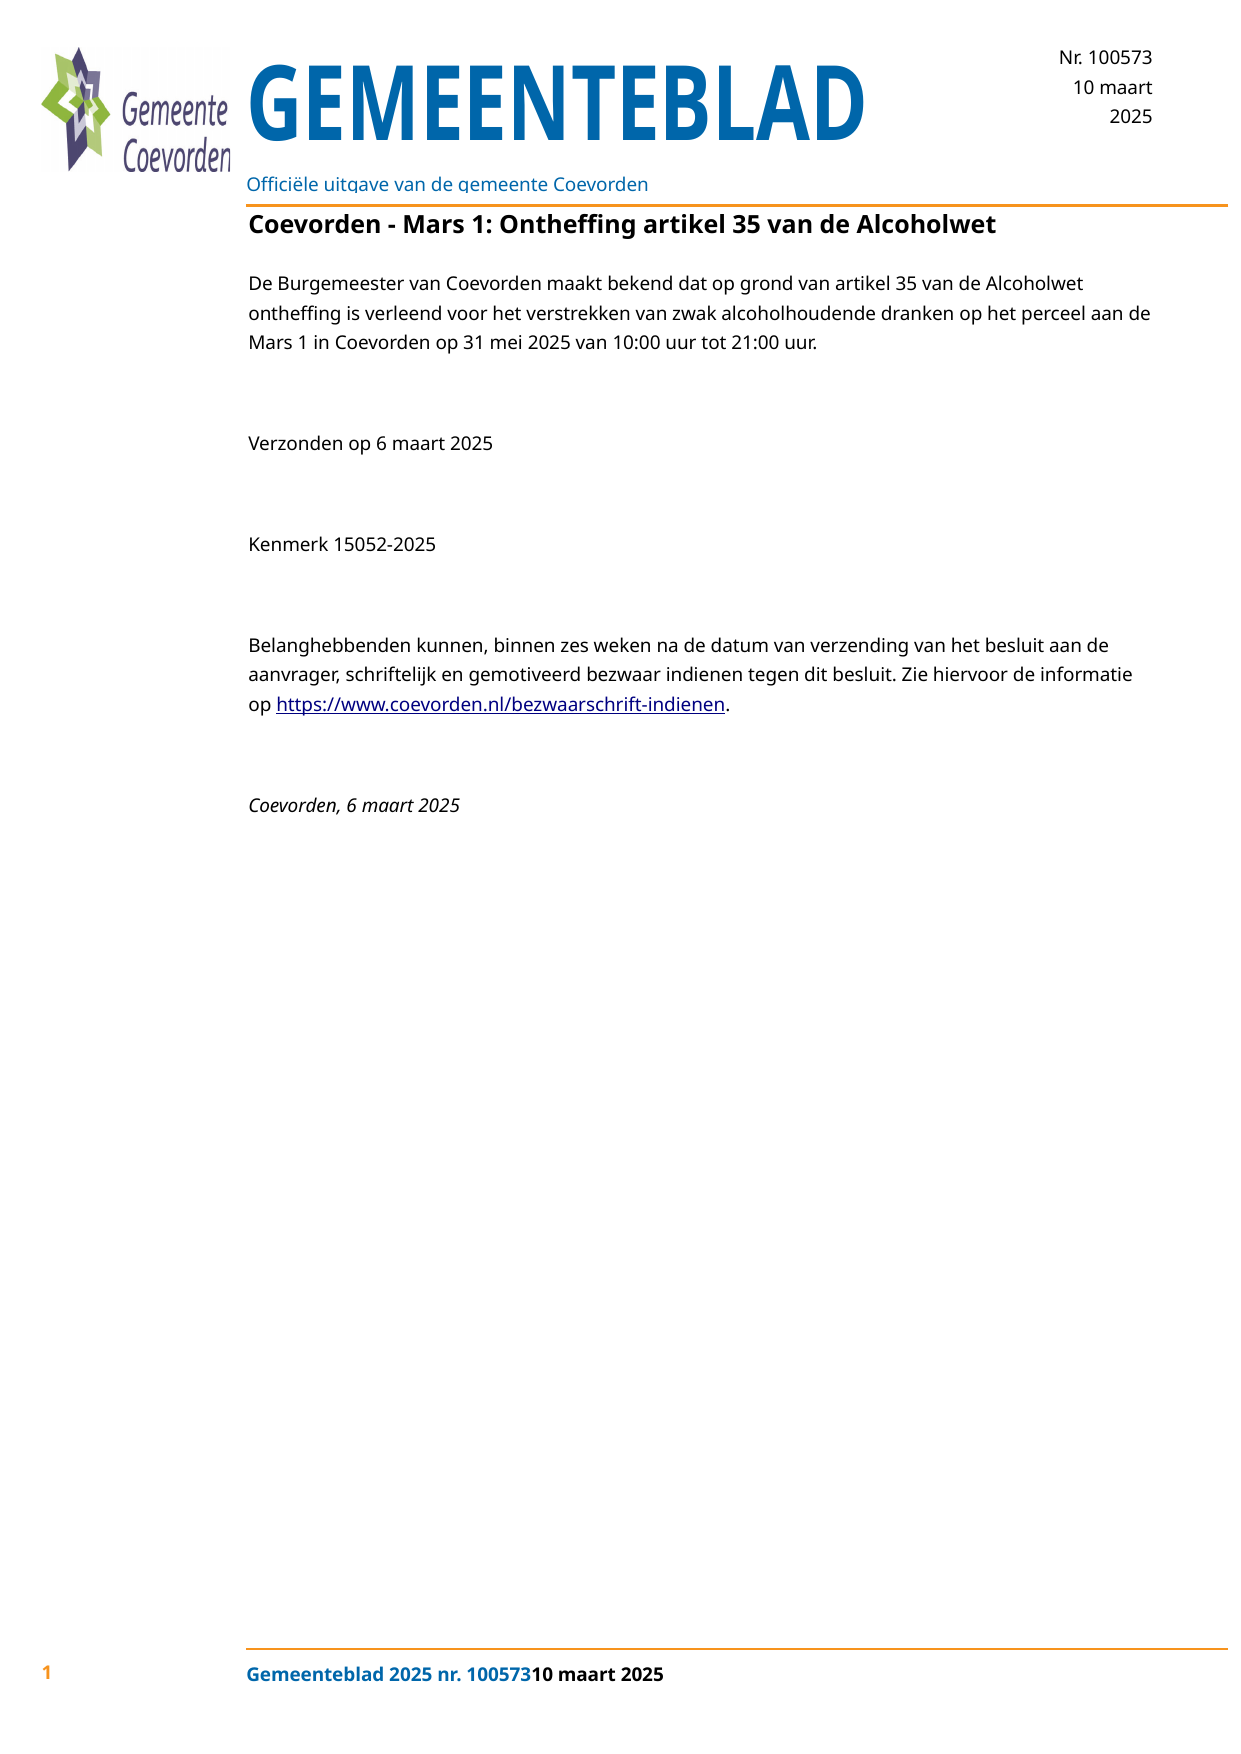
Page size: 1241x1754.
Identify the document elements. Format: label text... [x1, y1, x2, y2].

picture [41, 47, 231, 172]
text Coevorden, 6 maart 2025 [248, 792, 1152, 818]
text Kenmerk 15052-2025 [248, 531, 1152, 557]
text De Burgemeester van Coevorden maakt bekend dat op grond van artikel 35 van de Alcoholwet ontheffing is verleend voor het verstrekken van zwak alcoholhoudende dranken op het perceel aan de Mars 1 in Coevorden op 31 mei 2025 van 10:00 uur tot 21:00 uur. [248, 270, 1152, 355]
text Coevorden - Mars 1: Ontheffing artikel 35 van de Alcoholwet [248, 207, 1152, 241]
text Verzonden op 6 maart 2025 [248, 430, 1152, 456]
text Belanghebbenden kunnen, binnen zes weken na de datum van verzending van het besluit aan de aanvrager, schriftelijk en gemotiveerd bezwaar indienen tegen dit besluit. Zie hiervoor de informatie op https://www.coevorden.nl/bezwaarschrift-indienen. [248, 632, 1152, 717]
